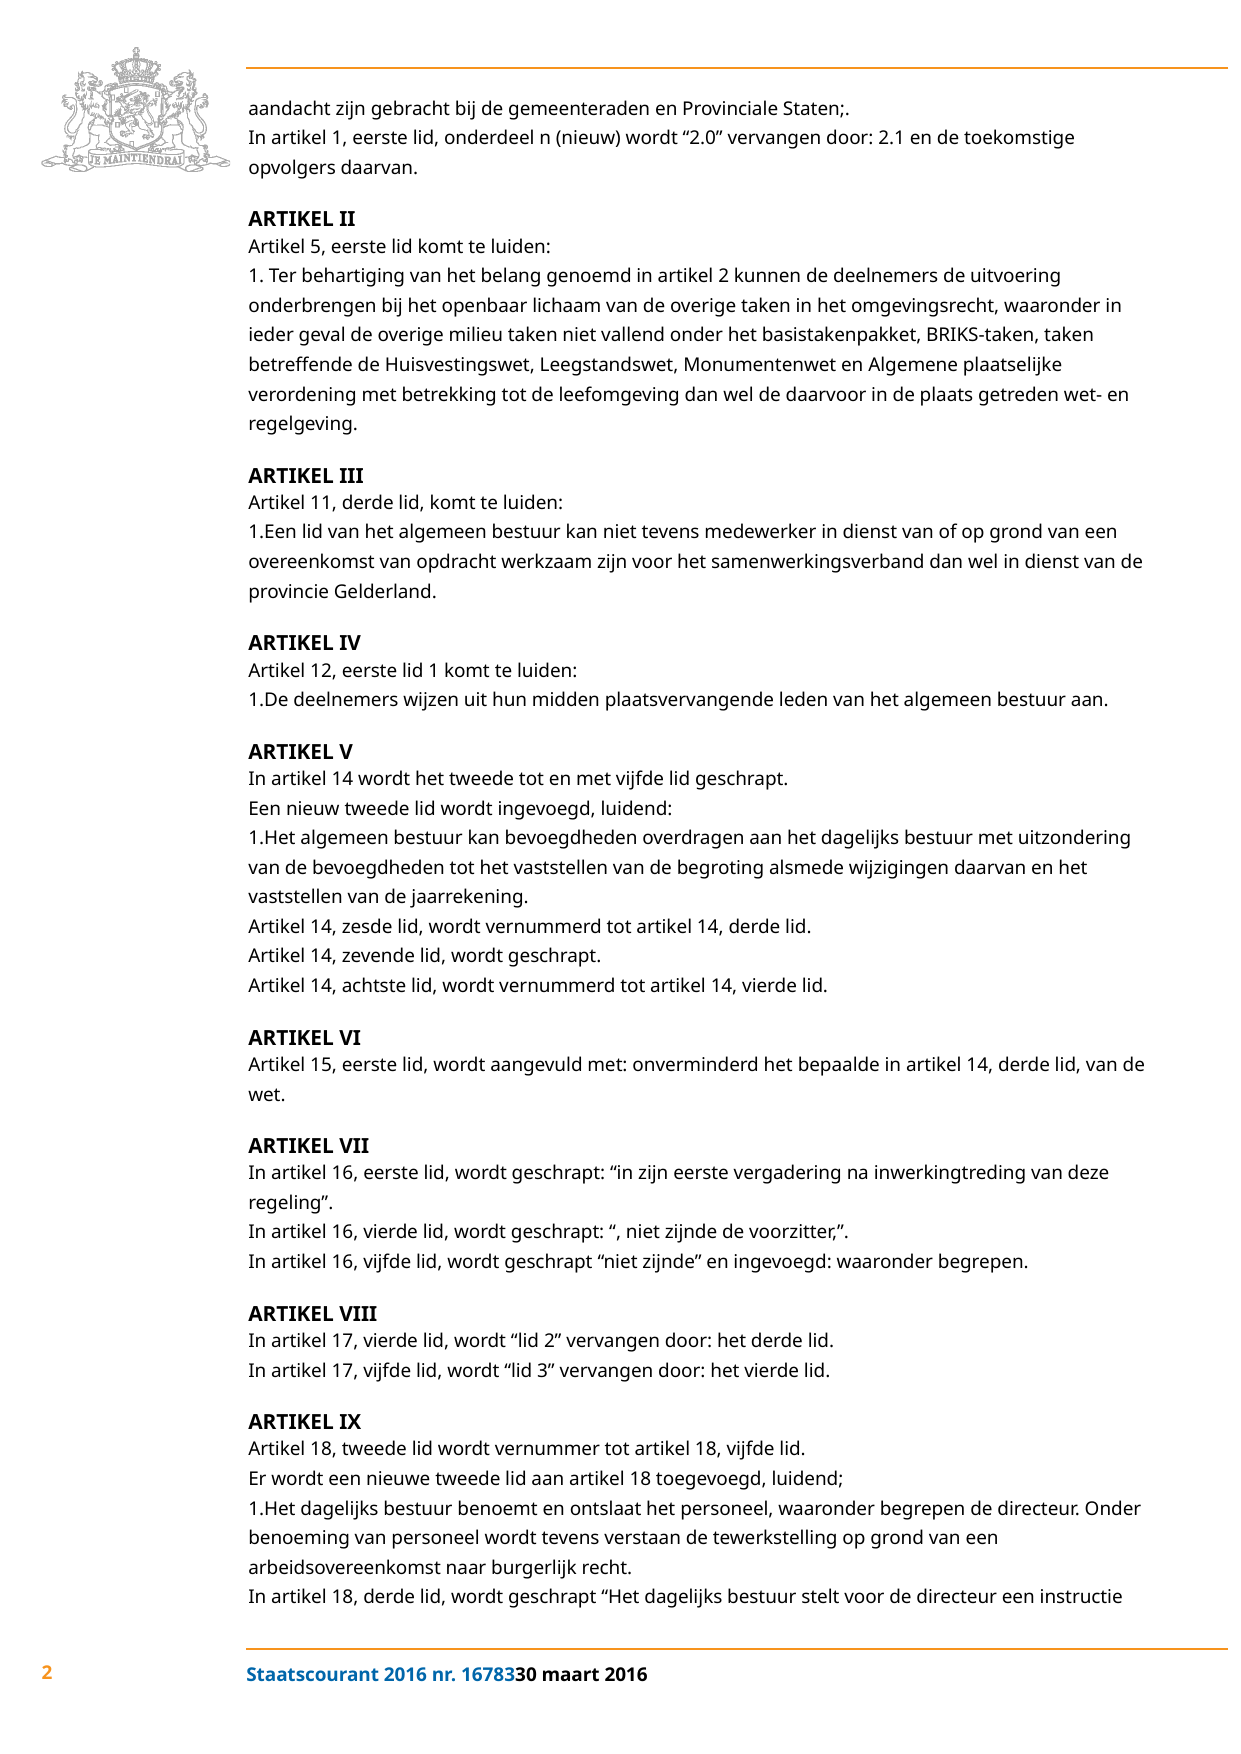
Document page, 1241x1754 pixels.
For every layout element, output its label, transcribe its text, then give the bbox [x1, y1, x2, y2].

text In artikel 17, vijfde lid, wordt “lid 3” vervangen door: het vierde lid. [248, 1357, 1152, 1382]
text ARTIKEL II [248, 204, 1152, 233]
text ARTIKEL IV [248, 628, 1152, 657]
text In artikel 17, vierde lid, wordt “lid 2” vervangen door: het derde lid. [248, 1327, 1152, 1353]
text In artikel 16, vierde lid, wordt geschrapt: “, niet zijnde de voorzitter,”. [248, 1219, 1152, 1244]
text ARTIKEL IX [248, 1407, 1152, 1436]
text Er wordt een nieuwe tweede lid aan artikel 18 toegevoegd, luidend; [248, 1465, 1152, 1491]
text 1. Ter behartiging van het belang genoemd in artikel 2 kunnen de deelnemers de uitvoering onderbrengen bij het openbaar lichaam van de overige taken in het omgevingsrecht, waaronder in ieder geval de overige milieu taken niet vallend onder het basistakenpakket, BRIKS-taken, taken betreffende de Huisvestingswet, Leegstandswet, Monumentenwet en Algemene plaatselijke verordening met betrekking tot de leefomgeving dan wel de daarvoor in de plaats getreden wet- en regelgeving. [248, 262, 1152, 436]
text Artikel 15, eerste lid, wordt aangevuld met: onverminderd het bepaalde in artikel 14, derde lid, van de wet. [248, 1051, 1152, 1106]
text Artikel 14, zesde lid, wordt vernummerd tot artikel 14, derde lid. [248, 913, 1152, 939]
text Een nieuw tweede lid wordt ingevoegd, luidend: [248, 795, 1152, 821]
text In artikel 18, derde lid, wordt geschrapt “Het dagelijks bestuur stelt voor de directeur een instructie [248, 1583, 1152, 1609]
text Artikel 11, derde lid, komt te luiden: [248, 489, 1152, 515]
picture [41, 47, 231, 172]
text Artikel 18, tweede lid wordt vernummer tot artikel 18, vijfde lid. [248, 1436, 1152, 1461]
text In artikel 1, eerste lid, onderdeel n (nieuw) wordt “2.0” vervangen door: 2.1 en de toekomstige opvolgers daarvan. [248, 124, 1152, 180]
text ARTIKEL V [248, 737, 1152, 765]
text Artikel 5, eerste lid komt te luiden: [248, 233, 1152, 258]
text Artikel 14, zevende lid, wordt geschrapt. [248, 943, 1152, 968]
text 1.Het algemeen bestuur kan bevoegdheden overdragen aan het dagelijks bestuur met uitzondering van de bevoegdheden tot het vaststellen van de begroting alsmede wijzigingen daarvan en het vaststellen van de jaarrekening. [248, 824, 1152, 909]
text ARTIKEL VII [248, 1131, 1152, 1159]
text In artikel 16, vijfde lid, wordt geschrapt “niet zijnde” en ingevoegd: waaronder begrepen. [248, 1248, 1152, 1274]
text 1.De deelnemers wijzen uit hun midden plaatsvervangende leden van het algemeen bestuur aan. [248, 686, 1152, 712]
text ARTIKEL VIII [248, 1299, 1152, 1327]
text ARTIKEL VI [248, 1023, 1152, 1051]
text In artikel 14 wordt het tweede tot en met vijfde lid geschrapt. [248, 765, 1152, 791]
text 1.Het dagelijks bestuur benoemt en ontslaat het personeel, waaronder begrepen de directeur. Onder benoeming van personeel wordt tevens verstaan de tewerkstelling op grond van een arbeidsovereenkomst naar burgerlijk recht. [248, 1495, 1152, 1580]
text Artikel 12, eerste lid 1 komt te luiden: [248, 657, 1152, 682]
text Artikel 14, achtste lid, wordt vernummerd tot artikel 14, vierde lid. [248, 972, 1152, 998]
text In artikel 16, eerste lid, wordt geschrapt: “in zijn eerste vergadering na inwerkingtreding van deze regeling”. [248, 1159, 1152, 1215]
text 1.Een lid van het algemeen bestuur kan niet tevens medewerker in dienst van of op grond van een overeenkomst van opdracht werkzaam zijn voor het samenwerkingsverband dan wel in dienst van de provincie Gelderland. [248, 519, 1152, 604]
text aandacht zijn gebracht bij de gemeenteraden en Provinciale Staten;. [248, 95, 1152, 121]
text ARTIKEL III [248, 461, 1152, 489]
